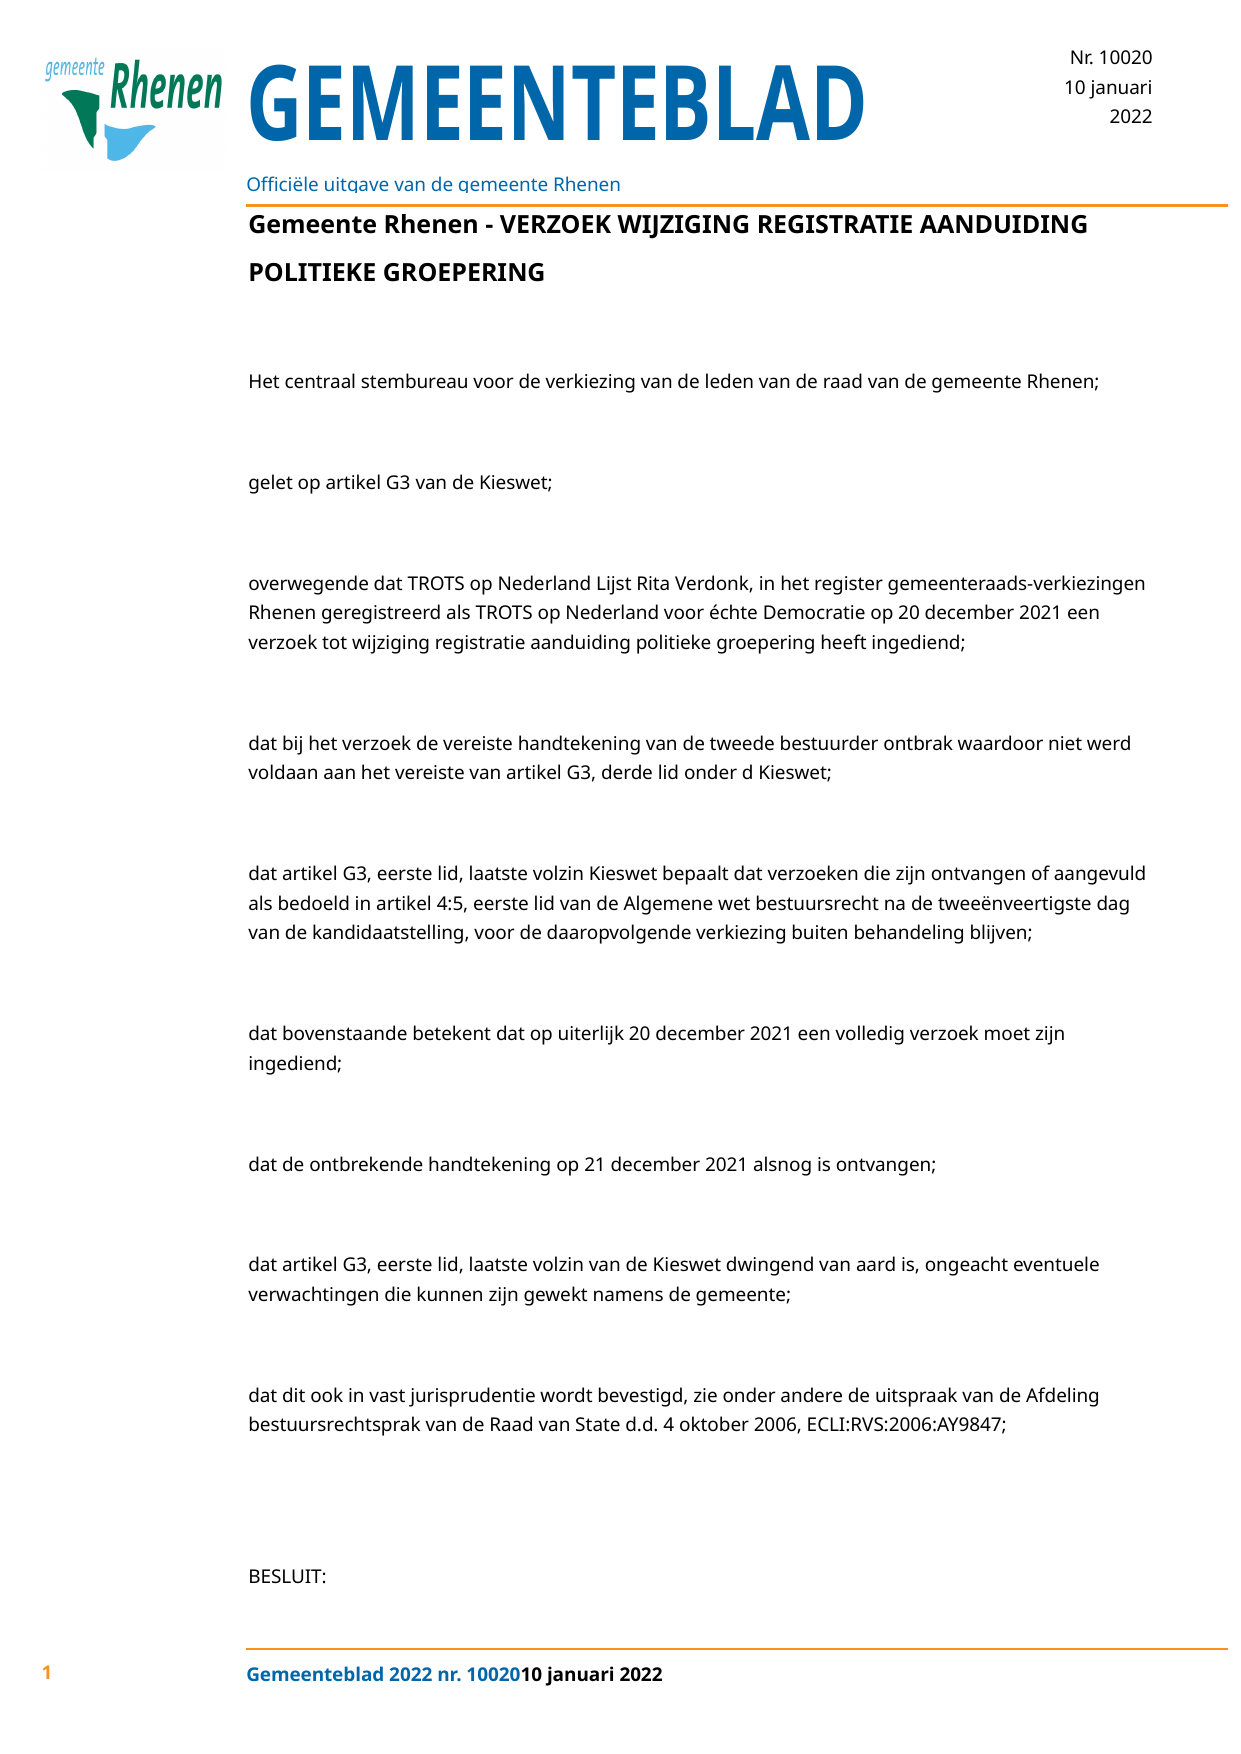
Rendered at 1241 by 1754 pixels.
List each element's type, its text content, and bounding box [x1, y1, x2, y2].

text BESLUIT: [248, 1563, 1152, 1589]
text dat artikel G3, eerste lid, laatste volzin van de Kieswet dwingend van aard is, ongeacht eventuele verwachtingen die kunnen zijn gewekt namens de gemeente; [248, 1252, 1152, 1307]
text gelet op artikel G3 van de Kieswet; [248, 469, 1152, 495]
text dat bij het verzoek de vereiste handtekening van de tweede bestuurder ontbrak waardoor niet werd voldaan aan het vereiste van artikel G3, derde lid onder d Kieswet; [248, 730, 1152, 785]
text dat artikel G3, eerste lid, laatste volzin Kieswet bepaalt dat verzoeken die zijn ontvangen of aangevuld als bedoeld in artikel 4:5, eerste lid van de Algemene wet bestuursrecht na de tweeënveertigste dag van de kandidaatstelling, voor de daaropvolgende verkiezing buiten behandeling blijven; [248, 860, 1152, 945]
text dat de ontbrekende handtekening op 21 december 2021 alsnog is ontvangen; [248, 1151, 1152, 1177]
text dat dit ook in vast jurisprudentie wordt bevestigd, zie onder andere de uitspraak van de Afdeling bestuursrechtsprak van de Raad van State d.d. 4 oktober 2006, ECLI:RVS:2006:AY9847; [248, 1382, 1152, 1437]
picture [41, 47, 231, 172]
text overwegende dat TROTS op Nederland Lijst Rita Verdonk, in het register gemeenteraads-verkiezingen Rhenen geregistreerd als TROTS op Nederland voor échte Democratie op 20 december 2021 een verzoek tot wijziging registratie aanduiding politieke groepering heeft ingediend; [248, 570, 1152, 655]
text dat bovenstaande betekent dat op uiterlijk 20 december 2021 een volledig verzoek moet zijn ingediend; [248, 1020, 1152, 1076]
text Gemeente Rhenen - VERZOEK WIJZIGING REGISTRATIE AANDUIDING POLITIEKE GROEPERING [248, 207, 1152, 288]
text Het centraal stembureau voor de verkiezing van de leden van de raad van de gemeente Rhenen; [248, 368, 1152, 394]
